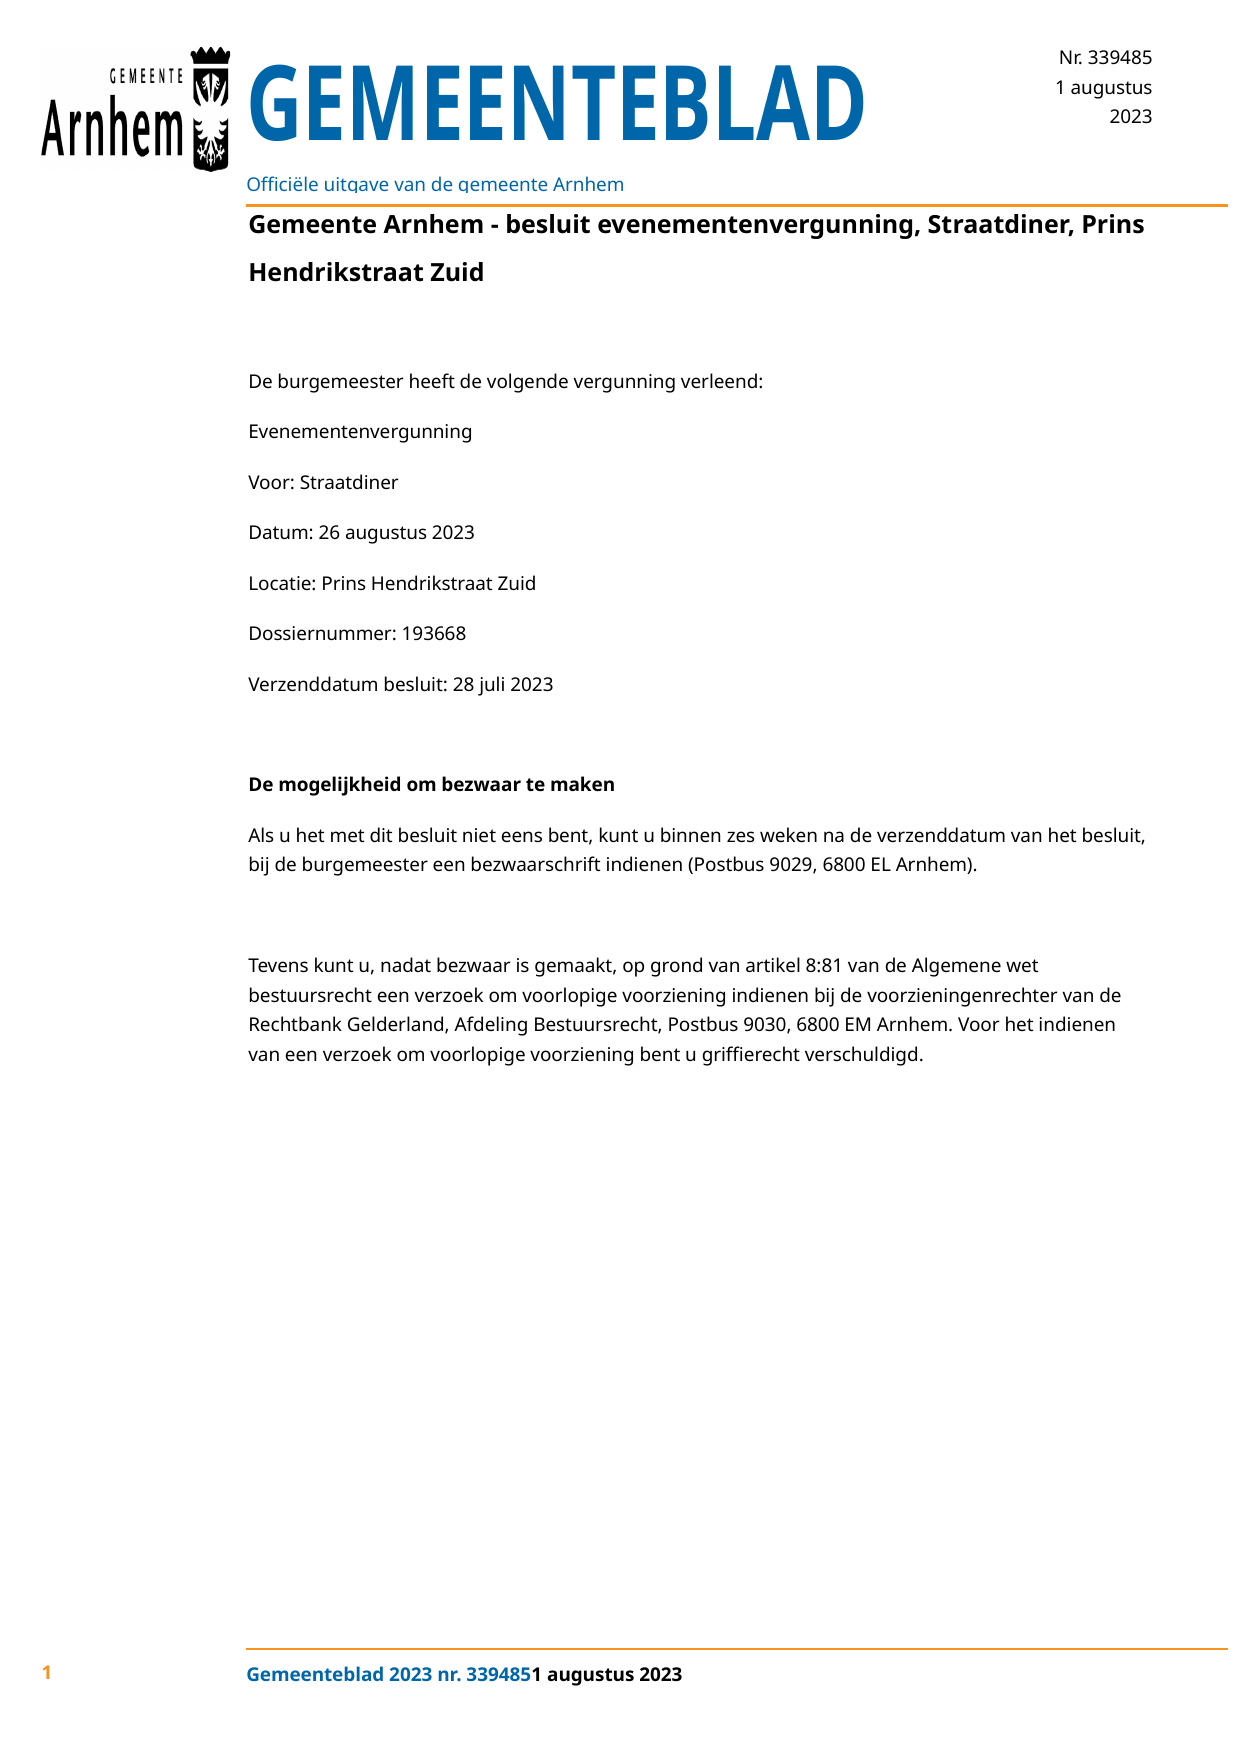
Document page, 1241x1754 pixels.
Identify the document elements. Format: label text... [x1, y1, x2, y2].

picture [41, 47, 231, 172]
text Datum: 26 augustus 2023 [248, 519, 1152, 545]
text Dossiernummer: 193668 [248, 620, 1152, 646]
text Locatie: Prins Hendrikstraat Zuid [248, 570, 1152, 596]
text Gemeente Arnhem - besluit evenementenvergunning, Straatdiner, Prins Hendrikstraat Zuid [248, 207, 1152, 288]
text De burgemeester heeft de volgende vergunning verleend: [248, 368, 1152, 394]
text Voor: Straatdiner [248, 469, 1152, 495]
text Als u het met dit besluit niet eens bent, kunt u binnen zes weken na de verzenddatum van het besluit, bij de burgemeester een bezwaarschrift indienen (Postbus 9029, 6800 EL Arnhem). [248, 822, 1152, 877]
text Evenementenvergunning [248, 419, 1152, 444]
text De mogelijkheid om bezwaar te maken [248, 772, 1152, 797]
text Tevens kunt u, nadat bezwaar is gemaakt, op grond van artikel 8:81 van de Algemene wet bestuursrecht een verzoek om voorlopige voorziening indienen bij de voorzieningenrechter van de Rechtbank Gelderland, Afdeling Bestuursrecht, Postbus 9030, 6800 EM Arnhem. Voor het indienen van een verzoek om voorlopige voorziening bent u griffierecht verschuldigd. [248, 952, 1152, 1067]
text Verzenddatum besluit: 28 juli 2023 [248, 671, 1152, 697]
